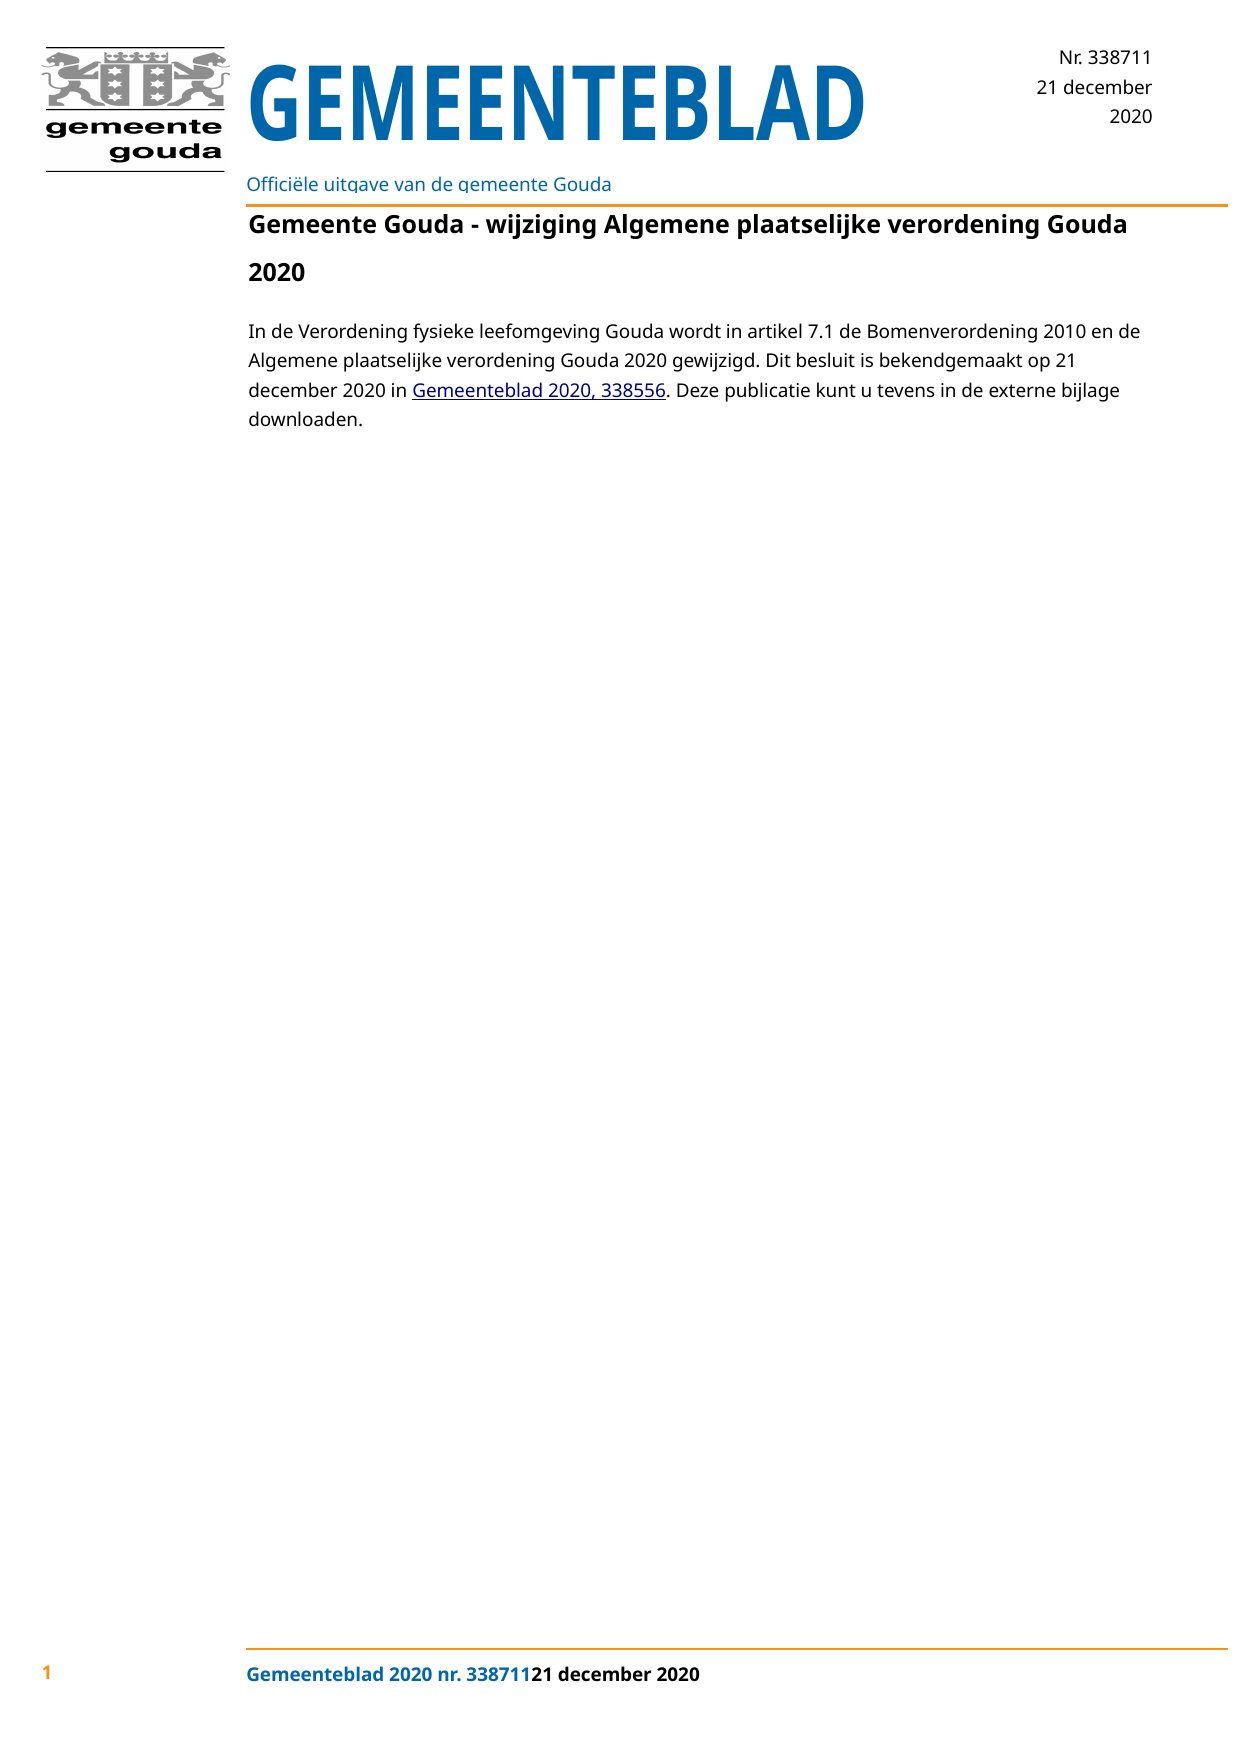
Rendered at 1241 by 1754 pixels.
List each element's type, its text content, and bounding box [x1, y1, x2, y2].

text In de Verordening fysieke leefomgeving Gouda wordt in artikel 7.1 de Bomenverordening 2010 en de Algemene plaatselijke verordening Gouda 2020 gewijzigd. Dit besluit is bekendgemaakt op 21 december 2020 in Gemeenteblad 2020, 338556. Deze publicatie kunt u tevens in de externe bijlage downloaden. [248, 318, 1152, 432]
picture [41, 47, 231, 172]
text Gemeente Gouda - wijziging Algemene plaatselijke verordening Gouda 2020 [248, 207, 1152, 288]
